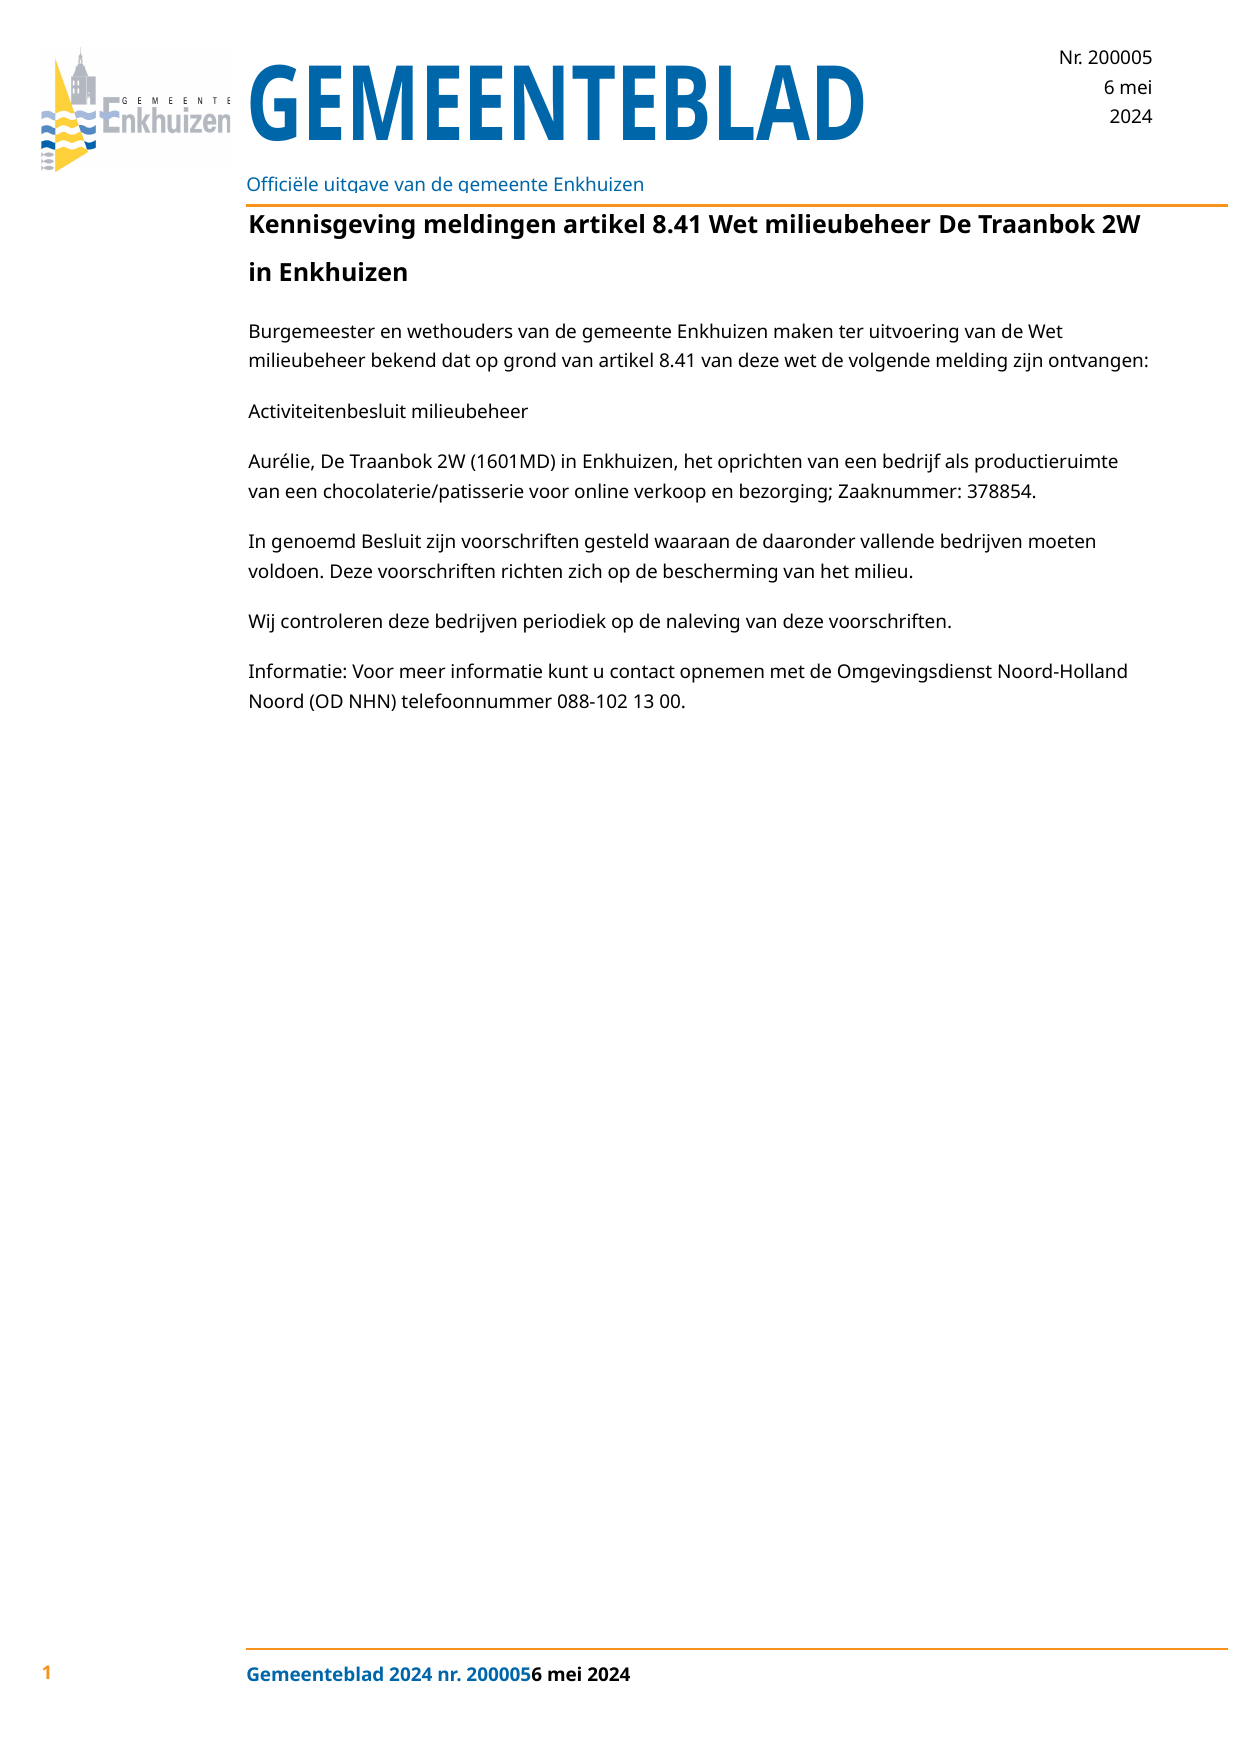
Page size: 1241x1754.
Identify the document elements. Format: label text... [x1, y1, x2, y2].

text Aurélie, De Traanbok 2W (1601MD) in Enkhuizen, het oprichten van een bedrijf als productieruimte van een chocolaterie/patisserie voor online verkoop en bezorging; Zaaknummer: 378854. [248, 448, 1152, 504]
text In genoemd Besluit zijn voorschriften gesteld waaraan de daaronder vallende bedrijven moeten voldoen. Deze voorschriften richten zich op de bescherming van het milieu. [248, 528, 1152, 584]
text Wij controleren deze bedrijven periodiek op de naleving van deze voorschriften. [248, 608, 1152, 634]
text Burgemeester en wethouders van de gemeente Enkhuizen maken ter uitvoering van de Wet milieubeheer bekend dat op grond van artikel 8.41 van deze wet de volgende melding zijn ontvangen: [248, 318, 1152, 373]
picture [41, 47, 231, 172]
text Activiteitenbesluit milieubeheer [248, 398, 1152, 424]
text Kennisgeving meldingen artikel 8.41 Wet milieubeheer De Traanbok 2W in Enkhuizen [248, 207, 1152, 288]
text Informatie: Voor meer informatie kunt u contact opnemen met de Omgevingsdienst Noord-Holland Noord (OD NHN) telefoonnummer 088-102 13 00. [248, 659, 1152, 714]
